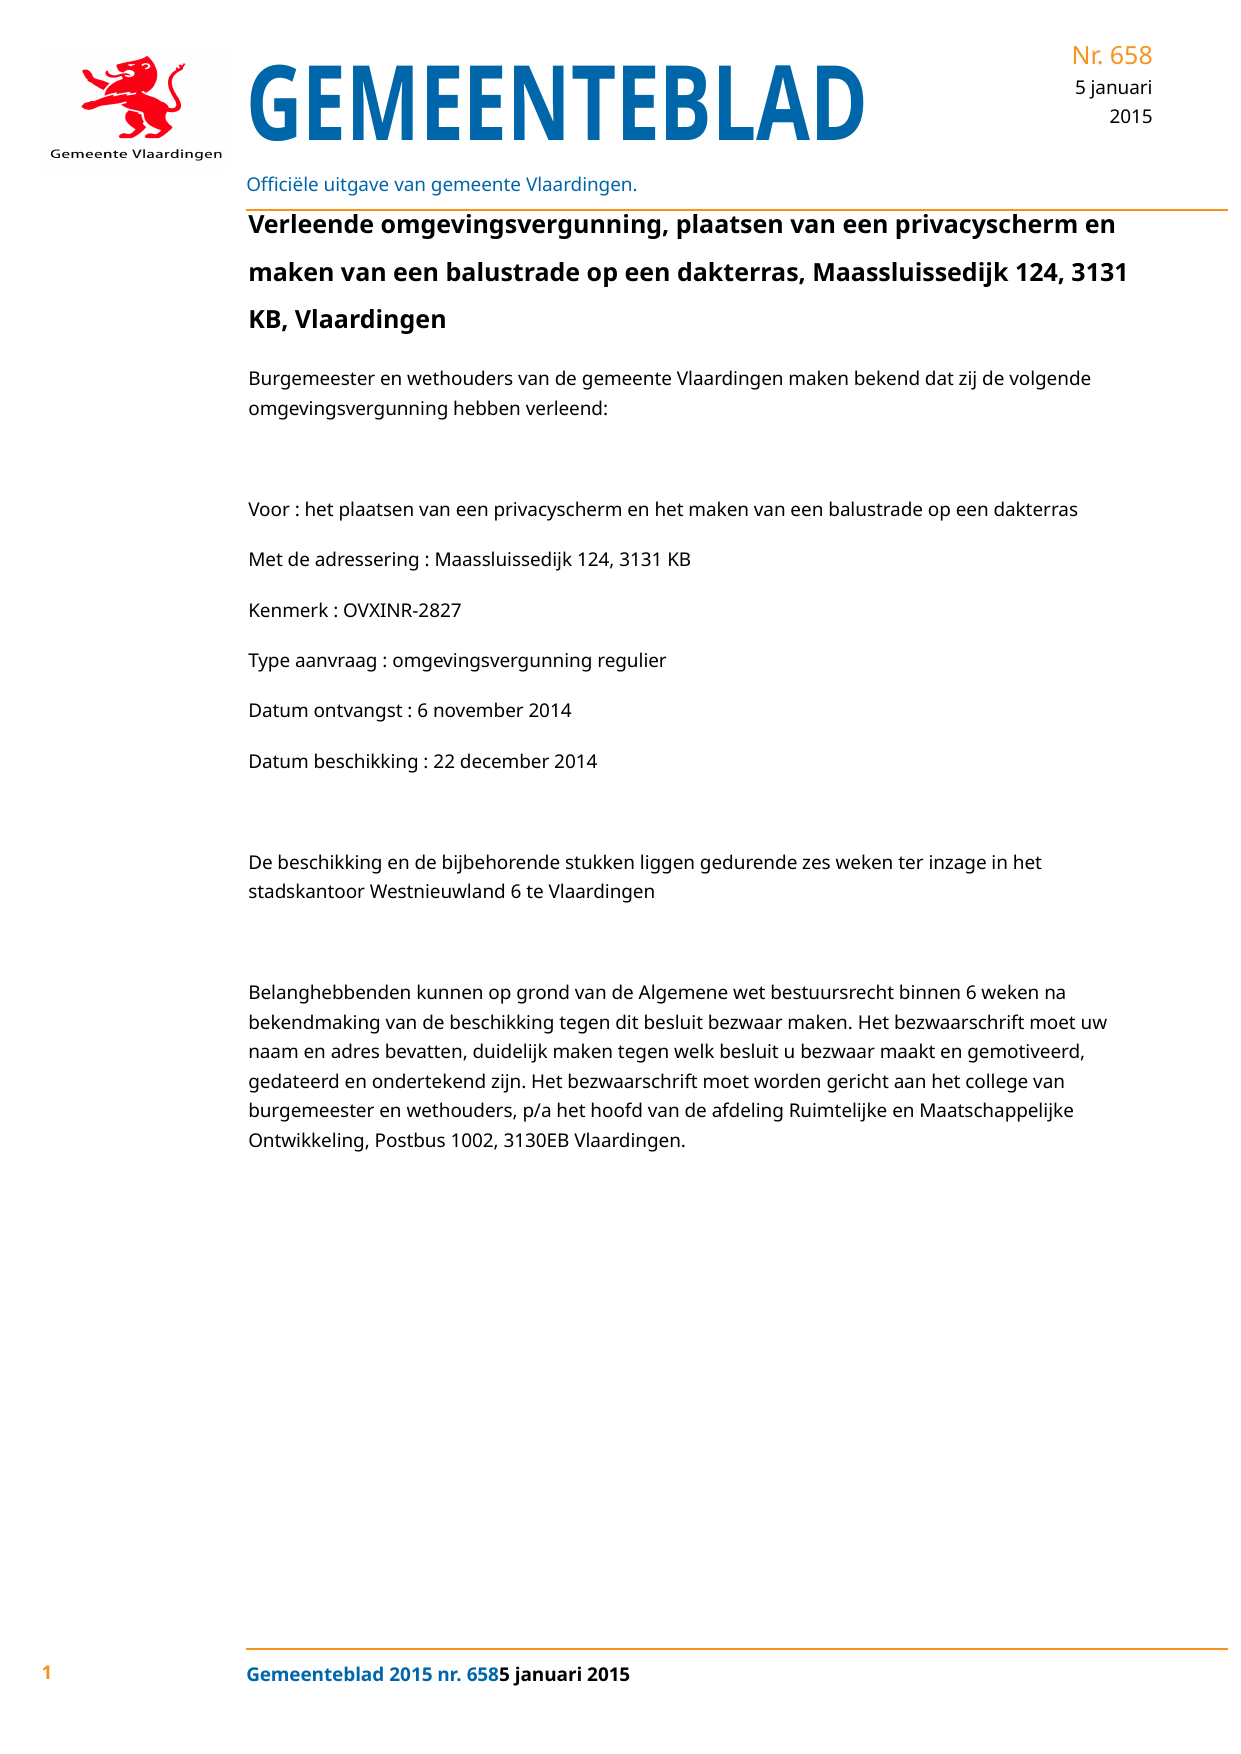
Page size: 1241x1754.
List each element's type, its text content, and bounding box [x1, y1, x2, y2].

text Kenmerk : OVXINR-2827 [248, 597, 1152, 622]
text Datum ontvangst : 6 november 2014 [248, 698, 1152, 723]
text Datum beschikking : 22 december 2014 [248, 748, 1152, 774]
text Belanghebbenden kunnen op grond van de Algemene wet bestuursrecht binnen 6 weken na bekendmaking van de beschikking tegen dit besluit bezwaar maken. Het bezwaarschrift moet uw naam en adres bevatten, duidelijk maken tegen welk besluit u bezwaar maakt en gemotiveerd, gedateerd en ondertekend zijn. Het bezwaarschrift moet worden gericht aan het college van burgemeester en wethouders, p/a het hoofd van de afdeling Ruimtelijke en Maatschappelijke Ontwikkeling, Postbus 1002, 3130EB Vlaardingen. [248, 979, 1152, 1153]
picture [41, 47, 231, 172]
text Met de adressering : Maassluissedijk 124, 3131 KB [248, 546, 1152, 572]
text Verleende omgevingsvergunning, plaatsen van een privacyscherm en maken van een balustrade op een dakterras, Maassluissedijk 124, 3131 KB, Vlaardingen [248, 211, 1152, 336]
text Voor : het plaatsen van een privacyscherm en het maken van een balustrade op een dakterras [248, 496, 1152, 522]
text Burgemeester en wethouders van de gemeente Vlaardingen maken bekend dat zij de volgende omgevingsvergunning hebben verleend: [248, 366, 1152, 421]
text Type aanvraag : omgevingsvergunning regulier [248, 647, 1152, 673]
text De beschikking en de bijbehorende stukken liggen gedurende zes weken ter inzage in het stadskantoor Westnieuwland 6 te Vlaardingen [248, 849, 1152, 904]
